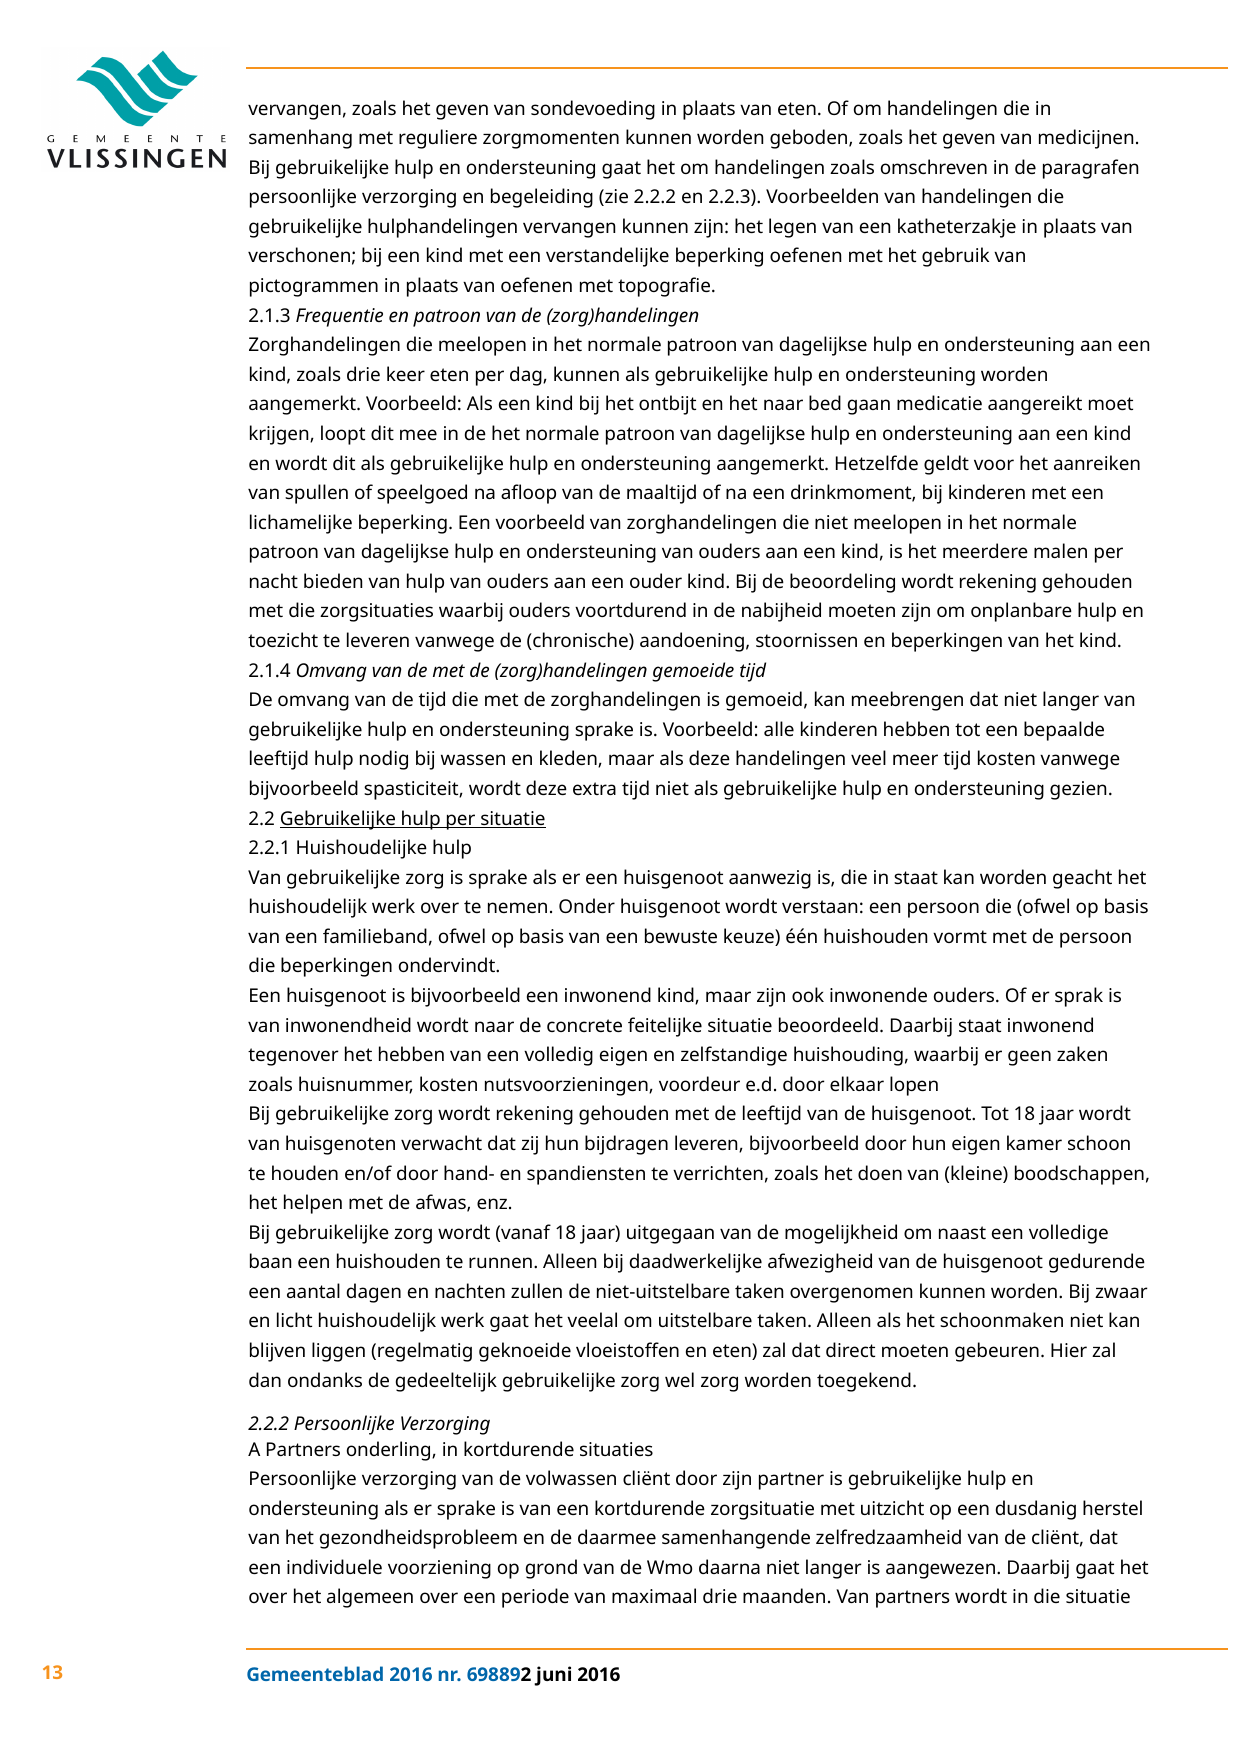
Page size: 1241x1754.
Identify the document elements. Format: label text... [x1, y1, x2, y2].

text A Partners onderling, in kortdurende situaties [248, 1436, 1152, 1461]
text Bij gebruikelijke zorg wordt rekening gehouden met de leeftijd van de huisgenoot. Tot 18 jaar wordt van huisgenoten verwacht dat zij hun bijdragen leveren, bijvoorbeeld door hun eigen kamer schoon te houden en/of door hand- en spandiensten te verrichten, zoals het doen van (kleine) boodschappen, het helpen met de afwas, enz. [248, 1101, 1152, 1215]
text De omvang van de tijd die met de zorghandelingen is gemoeid, kan meebrengen dat niet langer van gebruikelijke hulp en ondersteuning sprake is. Voorbeeld: alle kinderen hebben tot een bepaalde leeftijd hulp nodig bij wassen en kleden, maar als deze handelingen veel meer tijd kosten vanwege bijvoorbeeld spasticiteit, wordt deze extra tijd niet als gebruikelijke hulp en ondersteuning gezien. [248, 686, 1152, 801]
text 2.2.2 Persoonlijke Verzorging [248, 1410, 1152, 1436]
text vervangen, zoals het geven van sondevoeding in plaats van eten. Of om handelingen die in samenhang met reguliere zorgmomenten kunnen worden geboden, zoals het geven van medicijnen. Bij gebruikelijke hulp en ondersteuning gaat het om handelingen zoals omschreven in de paragrafen persoonlijke verzorging en begeleiding (zie 2.2.2 en 2.2.3). Voorbeelden van handelingen die gebruikelijke hulphandelingen vervangen kunnen zijn: het legen van een katheterzakje in plaats van verschonen; bij een kind met een verstandelijke beperking oefenen met het gebruik van pictogrammen in plaats van oefenen met topografie. [248, 95, 1152, 298]
text 2.2.1 Huishoudelijke hulp [248, 834, 1152, 860]
text Zorghandelingen die meelopen in het normale patroon van dagelijkse hulp en ondersteuning aan een kind, zoals drie keer eten per dag, kunnen als gebruikelijke hulp en ondersteuning worden aangemerkt. Voorbeeld: Als een kind bij het ontbijt en het naar bed gaan medicatie aangereikt moet krijgen, loopt dit mee in de het normale patroon van dagelijkse hulp en ondersteuning aan een kind en wordt dit als gebruikelijke hulp en ondersteuning aangemerkt. Hetzelfde geldt voor het aanreiken van spullen of speelgoed na afloop van de maaltijd of na een drinkmoment, bij kinderen met een lichamelijke beperking. Een voorbeeld van zorghandelingen die niet meelopen in het normale patroon van dagelijkse hulp en ondersteuning van ouders aan een kind, is het meerdere malen per nacht bieden van hulp van ouders aan een ouder kind. Bij de beoordeling wordt rekening gehouden met die zorgsituaties waarbij ouders voortdurend in de nabijheid moeten zijn om onplanbare hulp en toezicht te leveren vanwege de (chronische) aandoening, stoornissen en beperkingen van het kind. [248, 331, 1152, 653]
text 2.1.4 Omvang van de met de (zorg)handelingen gemoeide tijd [248, 657, 1152, 683]
text 2.2 Gebruikelijke hulp per situatie [248, 805, 1152, 831]
text Bij gebruikelijke zorg wordt (vanaf 18 jaar) uitgegaan van de mogelijkheid om naast een volledige baan een huishouden te runnen. Alleen bij daadwerkelijke afwezigheid van de huisgenoot gedurende een aantal dagen en nachten zullen de niet-uitstelbare taken overgenomen kunnen worden. Bij zwaar en licht huishoudelijk werk gaat het veelal om uitstelbare taken. Alleen als het schoonmaken niet kan blijven liggen (regelmatig geknoeide vloeistoffen en eten) zal dat direct moeten gebeuren. Hier zal dan ondanks de gedeeltelijk gebruikelijke zorg wel zorg worden toegekend. [248, 1219, 1152, 1393]
text 2.1.3 Frequentie en patroon van de (zorg)handelingen [248, 302, 1152, 328]
picture [41, 47, 231, 172]
text Van gebruikelijke zorg is sprake als er een huisgenoot aanwezig is, die in staat kan worden geacht het huishoudelijk werk over te nemen. Onder huisgenoot wordt verstaan: een persoon die (ofwel op basis van een familieband, ofwel op basis van een bewuste keuze) één huishouden vormt met de persoon die beperkingen ondervindt. [248, 864, 1152, 978]
text Een huisgenoot is bijvoorbeeld een inwonend kind, maar zijn ook inwonende ouders. Of er sprak is van inwonendheid wordt naar de concrete feitelijke situatie beoordeeld. Daarbij staat inwonend tegenover het hebben van een volledig eigen en zelfstandige huishouding, waarbij er geen zaken zoals huisnummer, kosten nutsvoorzieningen, voordeur e.d. door elkaar lopen [248, 982, 1152, 1097]
text Persoonlijke verzorging van de volwassen cliënt door zijn partner is gebruikelijke hulp en ondersteuning als er sprake is van een kortdurende zorgsituatie met uitzicht op een dusdanig herstel van het gezondheidsprobleem en de daarmee samenhangende zelfredzaamheid van de cliënt, dat een individuele voorziening op grond van de Wmo daarna niet langer is aangewezen. Daarbij gaat het over het algemeen over een periode van maximaal drie maanden. Van partners wordt in die situatie [248, 1465, 1152, 1609]
